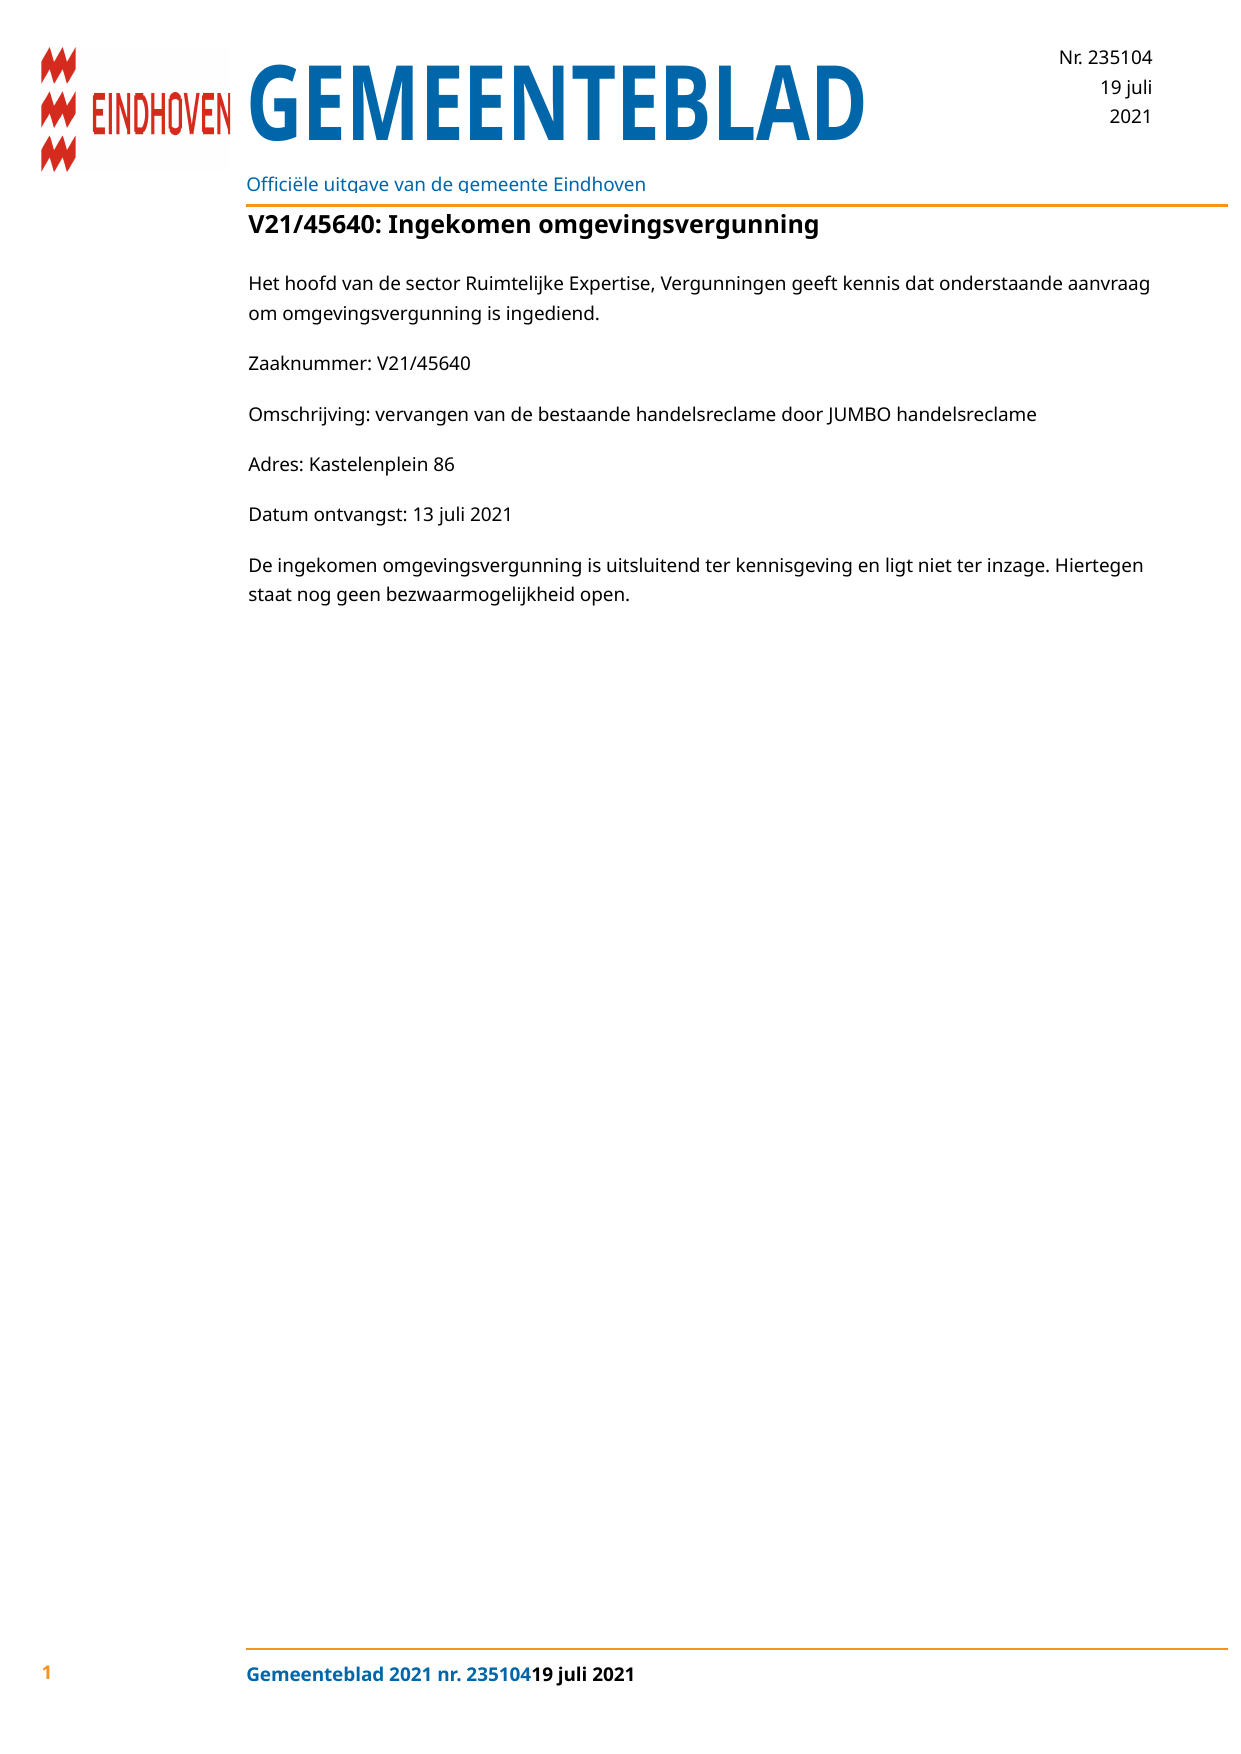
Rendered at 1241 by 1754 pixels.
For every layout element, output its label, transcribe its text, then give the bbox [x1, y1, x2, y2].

text Adres: Kastelenplein 86 [248, 451, 1152, 477]
text Het hoofd van de sector Ruimtelijke Expertise, Vergunningen geeft kennis dat onderstaande aanvraag om omgevingsvergunning is ingediend. [248, 270, 1152, 326]
picture [41, 47, 231, 172]
text Zaaknummer: V21/45640 [248, 350, 1152, 376]
text Datum ontvangst: 13 juli 2021 [248, 502, 1152, 527]
text De ingekomen omgevingsvergunning is uitsluitend ter kennisgeving en ligt niet ter inzage. Hiertegen staat nog geen bezwaarmogelijkheid open. [248, 552, 1152, 607]
text V21/45640: Ingekomen omgevingsvergunning [248, 207, 1152, 241]
text Omschrijving: vervangen van de bestaande handelsreclame door JUMBO handelsreclame [248, 401, 1152, 426]
